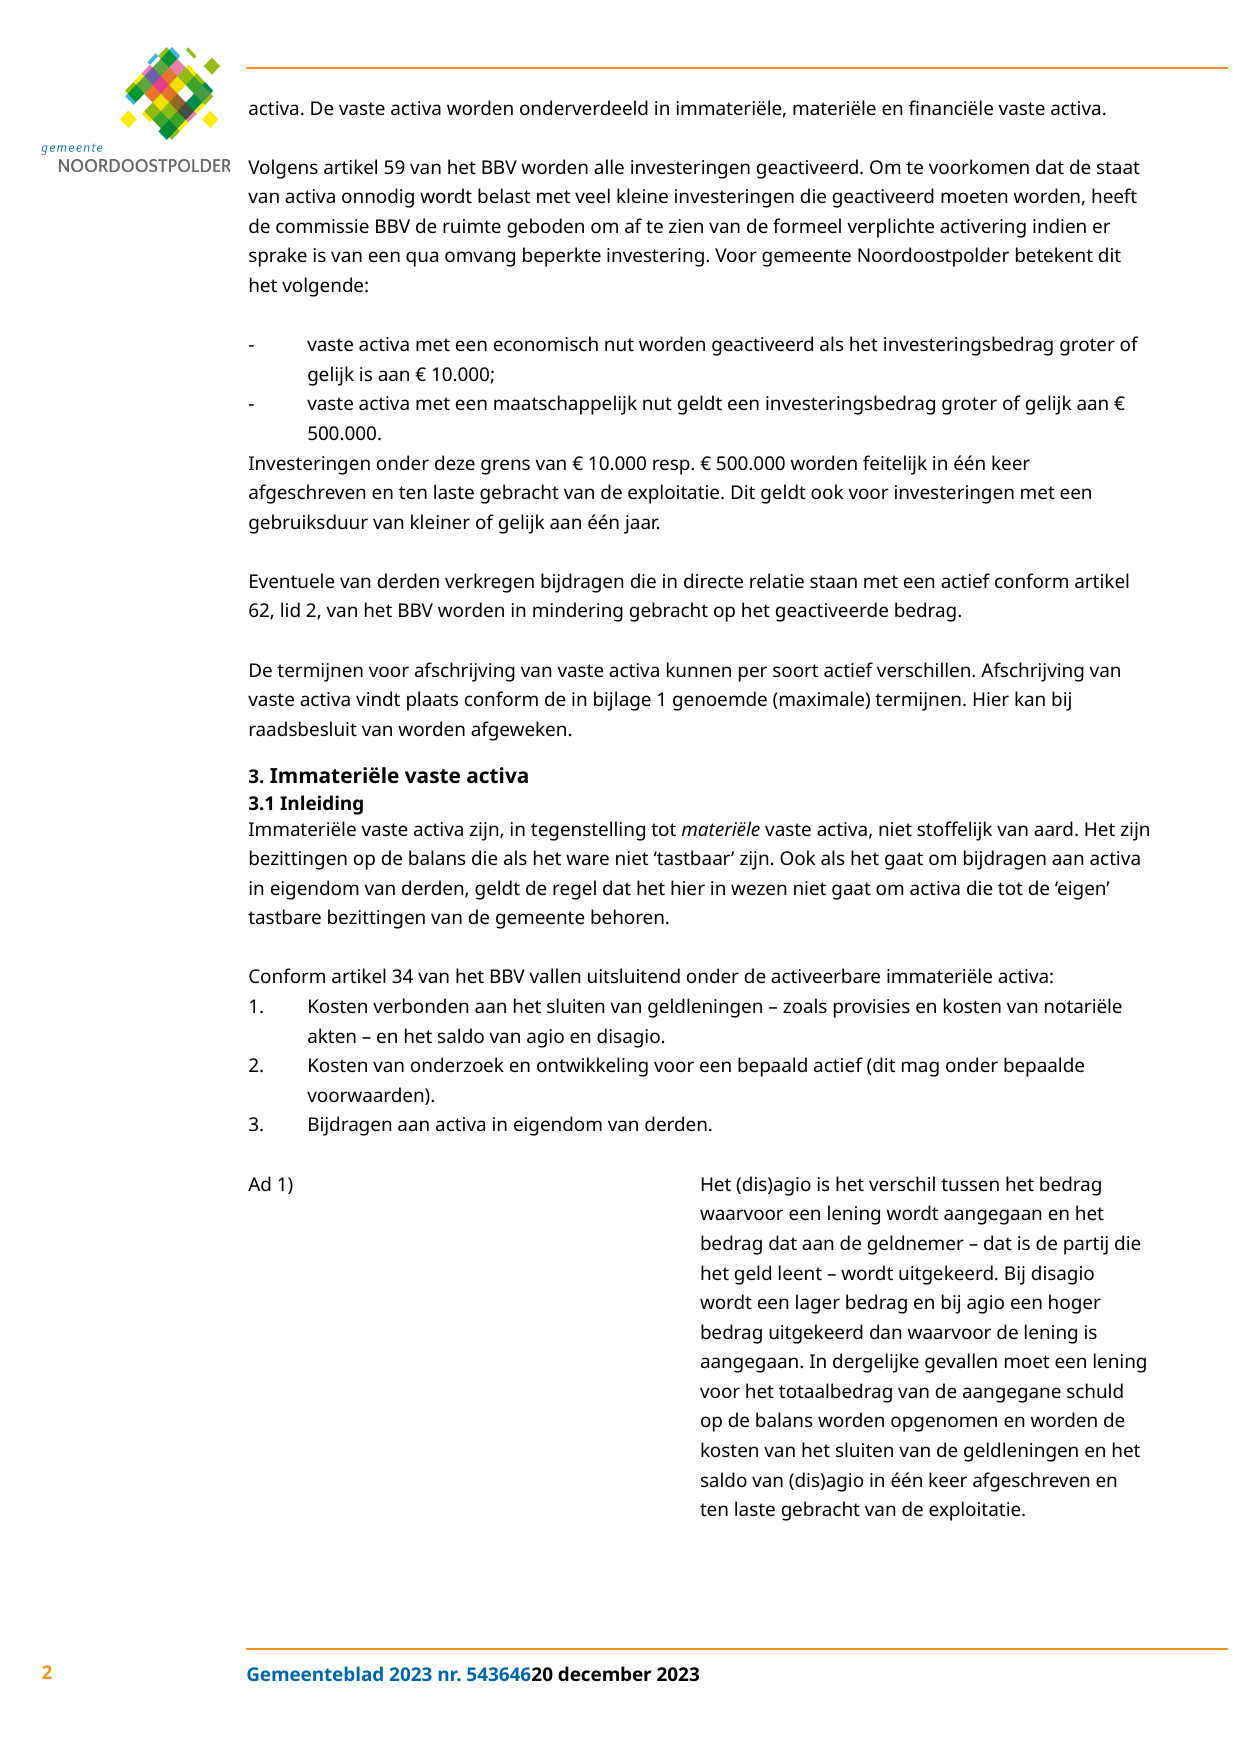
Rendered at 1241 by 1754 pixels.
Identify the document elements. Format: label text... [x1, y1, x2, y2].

text Conform artikel 34 van het BBV vallen uitsluitend onder de activeerbare immateriële activa: [248, 964, 1152, 989]
picture [41, 47, 231, 172]
text 3. Immateriële vaste activa [248, 762, 1152, 790]
list Kosten verbonden aan het sluiten van geldleningen – zoals provisies en kosten van notariële akten – en het saldo van agio en disagio. [248, 993, 1152, 1049]
text Immateriële vaste activa zijn, in tegenstelling tot materiële vaste activa, niet stoffelijk van aard. Het zijn bezittingen op de balans die als het ware niet ‘tastbaar’ zijn. Ook als het gaat om bijdragen aan activa in eigendom van derden, geldt de regel dat het hier in wezen niet gaat om activa die tot de ‘eigen’ tastbare bezittingen van de gemeente behoren. [248, 816, 1152, 930]
list Kosten van onderzoek en ontwikkeling voor een bepaald actief (dit mag onder bepaalde voorwaarden). [248, 1052, 1152, 1108]
text Eventuele van derden verkregen bijdragen die in directe relatie staan met een actief conform artikel 62, lid 2, van het BBV worden in mindering gebracht op het geactiveerde bedrag. [248, 568, 1152, 623]
list Bijdragen aan activa in eigendom van derden. [248, 1112, 1152, 1137]
table_header Ad 1) [248, 1171, 700, 1522]
text Investeringen onder deze grens van € 10.000 resp. € 500.000 worden feitelijk in één keer afgeschreven en ten laste gebracht van de exploitatie. Dit geldt ook voor investeringen met een gebruiksduur van kleiner of gelijk aan één jaar. [248, 450, 1152, 535]
list vaste activa met een maatschappelijk nut geldt een investeringsbedrag groter of gelijk aan € 500.000. [248, 391, 1152, 446]
text 3.1 Inleiding [248, 790, 1152, 816]
text Volgens artikel 59 van het BBV worden alle investeringen geactiveerd. Om te voorkomen dat de staat van activa onnodig wordt belast met veel kleine investeringen die geactiveerd moeten worden, heeft de commissie BBV de ruimte geboden om af te zien van de formeel verplichte activering indien er sprake is van een qua omvang beperkte investering. Voor gemeente Noordoostpolder betekent dit het volgende: [248, 154, 1152, 298]
text De termijnen voor afschrijving van vaste activa kunnen per soort actief verschillen. Afschrijving van vaste activa vindt plaats conform de in bijlage 1 genoemde (maximale) termijnen. Hier kan bij raadsbesluit van worden afgeweken. [248, 657, 1152, 742]
table_header Het (dis)agio is het verschil tussen het bedrag waarvoor een lening wordt aangegaan en het bedrag dat aan de geldnemer – dat is de partij die het geld leent – wordt uitgekeerd. Bij disagio wordt een lager bedrag en bij agio een hoger bedrag uitgekeerd dan waarvoor de lening is aangegaan. In dergelijke gevallen moet een lening voor het totaalbedrag van de aangegane schuld op de balans worden opgenomen en worden de kosten van het sluiten van de geldleningen en het saldo van (dis)agio in één keer afgeschreven en ten laste gebracht van de exploitatie. [700, 1171, 1152, 1522]
list vaste activa met een economisch nut worden geactiveerd als het investeringsbedrag groter of gelijk is aan € 10.000; [248, 331, 1152, 387]
text activa. De vaste activa worden onderverdeeld in immateriële, materiële en financiële vaste activa. [248, 95, 1152, 121]
